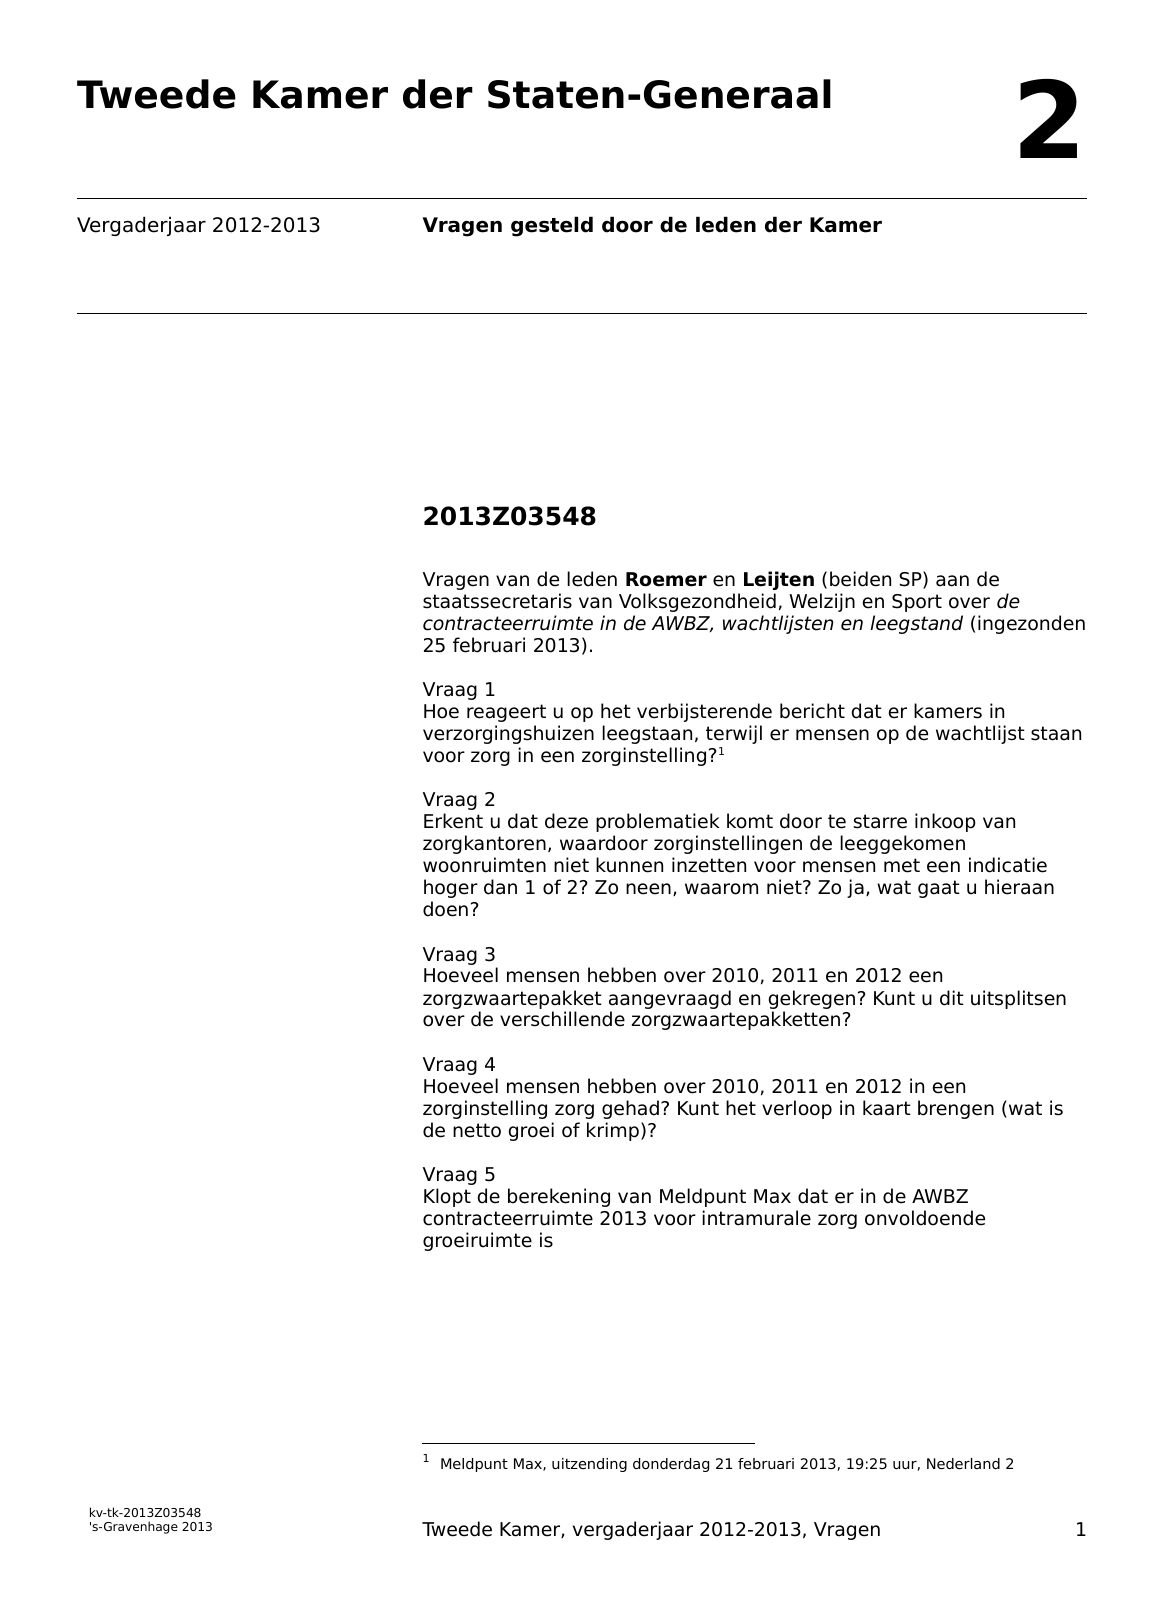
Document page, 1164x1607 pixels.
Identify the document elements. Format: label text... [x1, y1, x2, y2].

text Vraag 5 [422, 1164, 1087, 1186]
text Hoeveel mensen hebben over 2010, 2011 en 2012 een zorgzwaartepakket aangevraagd en gekregen? Kunt u dit uitsplitsen over de verschillende zorgzwaartepakketten? [422, 965, 1087, 1031]
table_header Tweede Kamer der Staten-Generaal [77, 59, 886, 198]
text Vragen van de leden Roemer en Leijten (beiden SP) aan de staatssecretaris van Volksgezondheid, Welzijn en Sport over de contracteerruimte in de AWBZ, wachtlijsten en leegstand (ingezonden 25 februari 2013). [422, 569, 1087, 657]
table_cell Vragen gesteld door de leden der Kamer [422, 199, 1087, 313]
text 's-Gravenhage 2013 [88, 1520, 323, 1534]
text kv-tk-2013Z03548 [88, 1506, 323, 1520]
text Vraag 1 [422, 679, 1087, 701]
text Hoe reageert u op het verbijsterende bericht dat er kamers in verzorgingshuizen leegstaan, terwijl er mensen op de wachtlijst staan voor zorg in een zorginstelling? [422, 701, 1087, 767]
text Meldpunt Max, uitzending donderdag 21 februari 2013, 19:25 uur, Nederland 2 [422, 1452, 1087, 1474]
text Klopt de berekening van Meldpunt Max dat er in de AWBZ contracteerruimte 2013 voor intramurale zorg onvoldoende groeiruimte is [422, 1186, 1087, 1252]
text Vraag 4 [422, 1053, 1087, 1076]
text Vraag 2 [422, 789, 1087, 811]
text Hoeveel mensen hebben over 2010, 2011 en 2012 in een zorginstelling zorg gehad? Kunt het verloop in kaart brengen (wat is de netto groei of krimp)? [422, 1076, 1087, 1141]
table_cell Vergaderjaar 2012-2013 [77, 199, 422, 313]
text Erkent u dat deze problematiek komt door te starre inkoop van zorgkantoren, waardoor zorginstellingen de leeggekomen woonruimten niet kunnen inzetten voor mensen met een indicatie hoger dan 1 of 2? Zo neen, waarom niet? Zo ja, wat gaat u hieraan doen? [422, 811, 1087, 921]
text 2013Z03548 [422, 502, 1087, 531]
table_header 2 [886, 59, 1087, 198]
text Vraag 3 [422, 943, 1087, 965]
